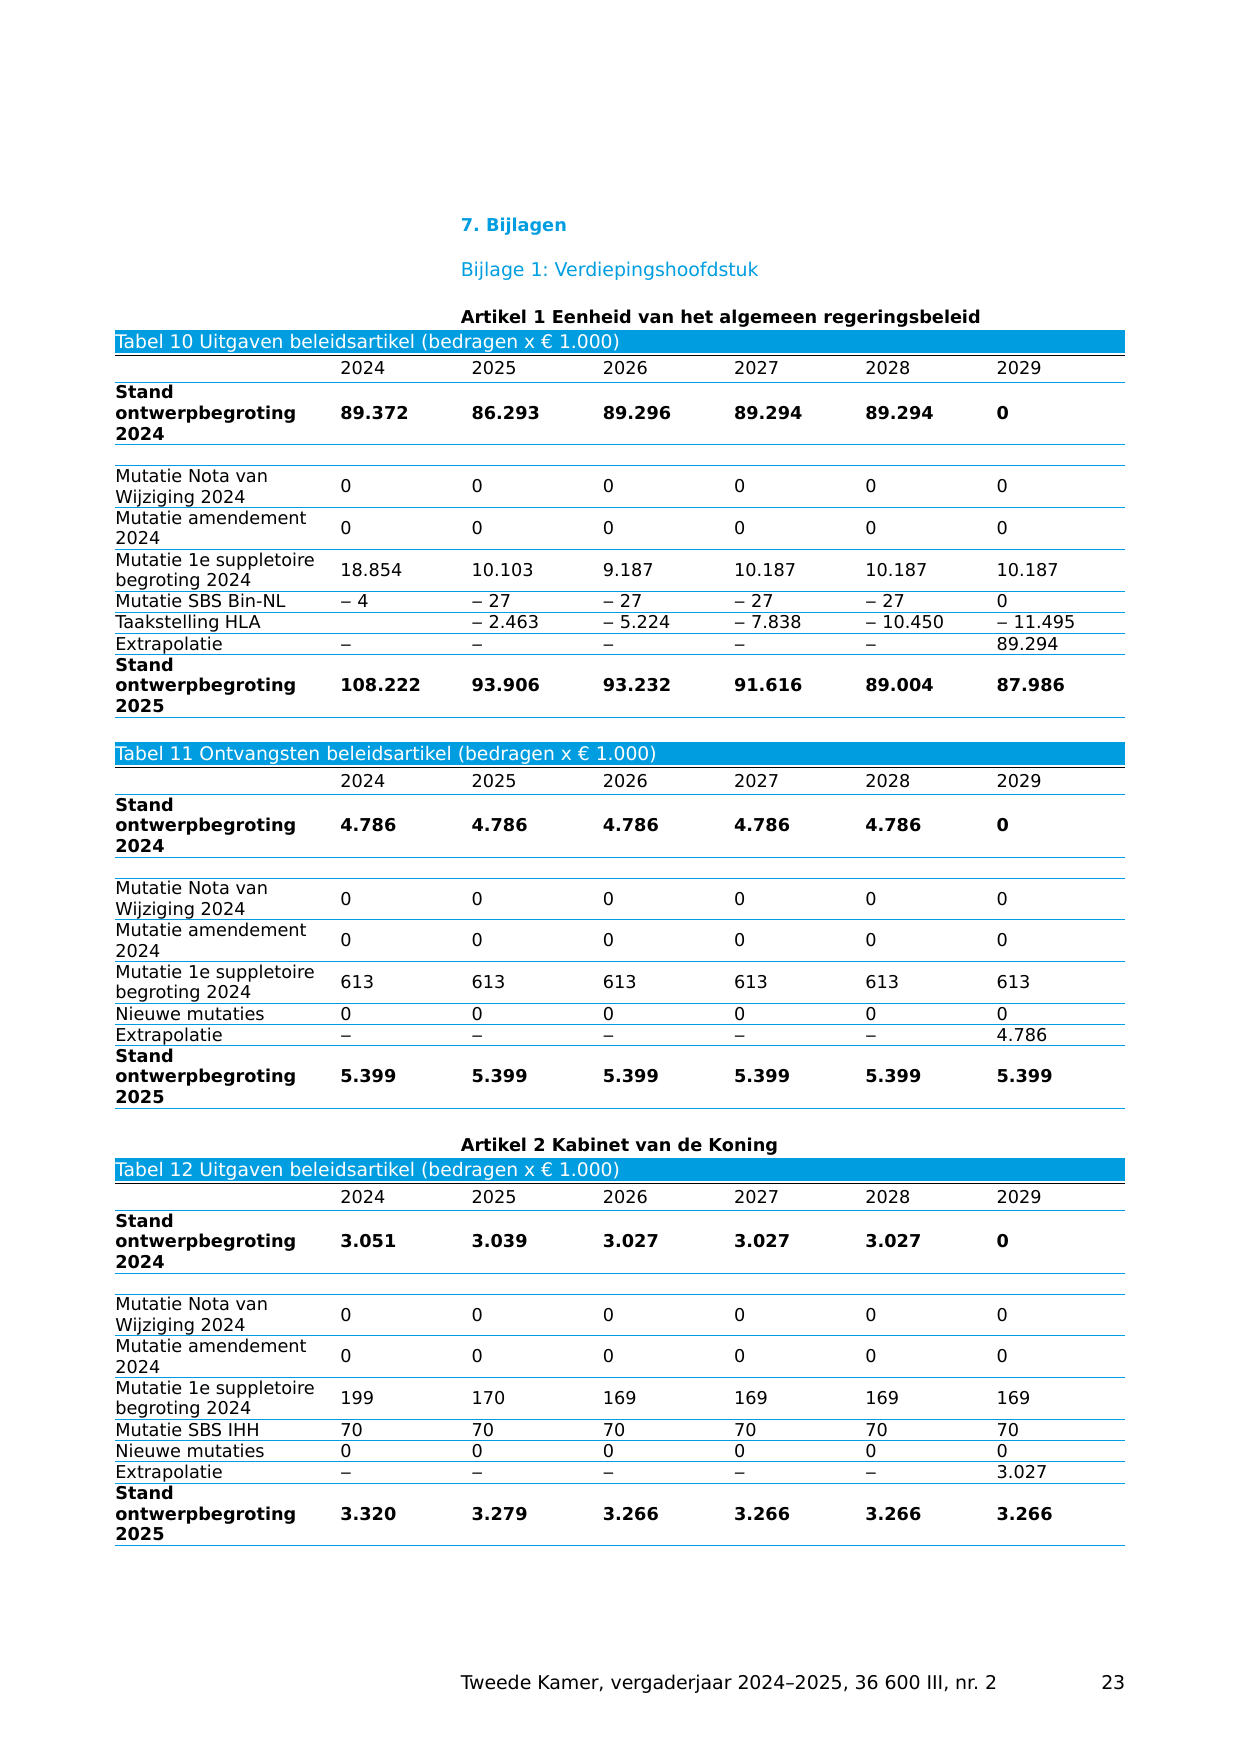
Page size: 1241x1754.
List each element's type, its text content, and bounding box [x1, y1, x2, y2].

table_cell [600, 1274, 731, 1294]
table_cell 4.786 [337, 795, 468, 856]
table_cell 0 [600, 879, 731, 919]
title Bijlage 1: Verdiepingshoofdstuk [461, 259, 1125, 281]
table_cell 0 [469, 1441, 600, 1461]
table_cell 0 [469, 920, 600, 961]
table_cell 5.399 [994, 1046, 1125, 1108]
table_cell [731, 858, 862, 878]
table_cell Mutatie Nota van Wijziging 2024 [115, 466, 337, 507]
table_cell Mutatie amendement 2024 [115, 508, 337, 549]
table_cell 4.786 [469, 795, 600, 856]
table_cell 10.187 [862, 550, 993, 591]
table_cell 4.786 [994, 1025, 1125, 1045]
text Artikel 1 Eenheid van het algemeen regeringsbeleid [461, 305, 1125, 328]
table_cell 2027 [731, 1184, 862, 1210]
table_cell 18.854 [337, 550, 468, 591]
table_cell 2027 [731, 356, 862, 382]
table_cell Mutatie Nota van Wijziging 2024 [115, 879, 337, 919]
table_cell Nieuwe mutaties [115, 1004, 337, 1024]
table_cell 0 [862, 1336, 993, 1377]
table_cell 0 [862, 920, 993, 961]
table_cell 3.266 [731, 1484, 862, 1545]
table_cell 0 [994, 1441, 1125, 1461]
table_cell ‒ [862, 1462, 993, 1482]
table_cell Nieuwe mutaties [115, 1441, 337, 1461]
table_cell 2024 [337, 1184, 468, 1210]
table_cell ‒ [600, 1462, 731, 1482]
table_cell 10.187 [731, 550, 862, 591]
table_cell ‒ 11.495 [994, 613, 1125, 633]
table_cell 89.372 [337, 383, 468, 444]
table_cell 0 [600, 466, 731, 507]
table_cell 0 [862, 508, 993, 549]
table_cell 5.399 [337, 1046, 468, 1108]
table_cell 613 [862, 962, 993, 1003]
table_cell ‒ [469, 1462, 600, 1482]
table_cell ‒ [600, 1025, 731, 1045]
table_cell 0 [337, 1295, 468, 1335]
text Artikel 2 Kabinet van de Koning [461, 1133, 1125, 1156]
table_cell [862, 858, 993, 878]
table_cell 4.786 [600, 795, 731, 856]
table_cell 3.027 [862, 1211, 993, 1272]
table_cell [337, 445, 468, 465]
table_cell 2024 [337, 768, 468, 794]
table_cell 0 [994, 795, 1125, 856]
table_cell 5.399 [469, 1046, 600, 1108]
table_cell 0 [731, 508, 862, 549]
table_cell 169 [600, 1378, 731, 1419]
table_cell ‒ 5.224 [600, 613, 731, 633]
table_cell Stand ontwerpbegroting 2024 [115, 795, 337, 856]
table_cell [337, 613, 468, 633]
table_cell 0 [862, 466, 993, 507]
table_cell [994, 445, 1125, 465]
table_cell [115, 858, 337, 878]
table_cell 0 [337, 1441, 468, 1461]
table_cell 4.786 [731, 795, 862, 856]
table_cell 2025 [469, 356, 600, 382]
table_cell 3.320 [337, 1484, 468, 1545]
title 7. Bijlagen [461, 213, 1125, 236]
table_cell 2029 [994, 1184, 1125, 1210]
table_cell [115, 768, 337, 794]
table_cell 0 [469, 1336, 600, 1377]
table_cell [731, 445, 862, 465]
table_cell 613 [469, 962, 600, 1003]
table_cell 0 [994, 1211, 1125, 1272]
table_cell [862, 445, 993, 465]
table_cell ‒ [862, 1025, 993, 1045]
table_cell 0 [731, 879, 862, 919]
table_cell Stand ontwerpbegroting 2025 [115, 1046, 337, 1108]
table_cell 89.294 [731, 383, 862, 444]
table_cell 70 [337, 1420, 468, 1440]
table_cell 91.616 [731, 655, 862, 717]
table_cell 0 [731, 1004, 862, 1024]
table_cell 613 [994, 962, 1125, 1003]
table_cell Taakstelling HLA [115, 613, 337, 633]
table_cell 0 [337, 1004, 468, 1024]
table_cell ‒ [337, 634, 468, 654]
table_cell Mutatie Nota van Wijziging 2024 [115, 1295, 337, 1335]
table_cell 0 [994, 508, 1125, 549]
table_cell 3.039 [469, 1211, 600, 1272]
table_cell 0 [994, 1295, 1125, 1335]
table_cell 93.232 [600, 655, 731, 717]
table_cell 0 [862, 1295, 993, 1335]
table_cell 0 [731, 1336, 862, 1377]
table_cell 2028 [862, 1184, 993, 1210]
table_cell 2029 [994, 356, 1125, 382]
table_cell 613 [337, 962, 468, 1003]
table_cell 10.103 [469, 550, 600, 591]
table_cell ‒ 27 [600, 592, 731, 612]
table_cell 70 [862, 1420, 993, 1440]
table_cell 3.266 [862, 1484, 993, 1545]
table_cell [862, 1274, 993, 1294]
table_cell 86.293 [469, 383, 600, 444]
table_cell 0 [469, 1295, 600, 1335]
table_cell [994, 1274, 1125, 1294]
table_cell [469, 445, 600, 465]
table_cell 2024 [337, 356, 468, 382]
table_cell 89.004 [862, 655, 993, 717]
table_cell [115, 445, 337, 465]
table_cell 0 [994, 1004, 1125, 1024]
table_cell 0 [337, 920, 468, 961]
table_cell 0 [337, 466, 468, 507]
table_cell 0 [469, 508, 600, 549]
table_cell ‒ 27 [862, 592, 993, 612]
table_cell ‒ [469, 634, 600, 654]
table_cell Mutatie 1e suppletoire begroting 2024 [115, 1378, 337, 1419]
table_cell Mutatie SBS IHH [115, 1420, 337, 1440]
table_cell [600, 445, 731, 465]
table_cell 4.786 [862, 795, 993, 856]
table_cell [115, 1274, 337, 1294]
table_cell Stand ontwerpbegroting 2025 [115, 1484, 337, 1545]
table_cell 5.399 [731, 1046, 862, 1108]
table_cell [994, 858, 1125, 878]
table_cell 0 [600, 920, 731, 961]
table_cell 2026 [600, 768, 731, 794]
table_cell Extrapolatie [115, 634, 337, 654]
table_cell 2029 [994, 768, 1125, 794]
table_cell Mutatie SBS Bin-NL [115, 592, 337, 612]
table_cell 3.027 [600, 1211, 731, 1272]
table_cell Stand ontwerpbegroting 2025 [115, 655, 337, 717]
table_cell 3.027 [994, 1462, 1125, 1482]
table_cell 0 [994, 466, 1125, 507]
table_cell ‒ 27 [469, 592, 600, 612]
table_cell [115, 356, 337, 382]
table_cell ‒ 7.838 [731, 613, 862, 633]
table_cell 613 [600, 962, 731, 1003]
table_cell ‒ [731, 1025, 862, 1045]
table_cell 10.187 [994, 550, 1125, 591]
table_cell 108.222 [337, 655, 468, 717]
table_cell Mutatie amendement 2024 [115, 1336, 337, 1377]
table_cell ‒ [862, 634, 993, 654]
table_cell 3.279 [469, 1484, 600, 1545]
table_cell 3.051 [337, 1211, 468, 1272]
table_cell [115, 1184, 337, 1210]
table_cell 0 [469, 1004, 600, 1024]
table_cell 613 [731, 962, 862, 1003]
table_cell 0 [600, 1441, 731, 1461]
table_cell 0 [600, 1336, 731, 1377]
table_cell 0 [731, 1295, 862, 1335]
table_cell 2027 [731, 768, 862, 794]
table_cell 5.399 [600, 1046, 731, 1108]
table_cell 2025 [469, 768, 600, 794]
table_cell 70 [731, 1420, 862, 1440]
table_cell 2026 [600, 356, 731, 382]
table_cell 2026 [600, 1184, 731, 1210]
table_cell [469, 1274, 600, 1294]
table_cell 3.266 [994, 1484, 1125, 1545]
table_cell 169 [731, 1378, 862, 1419]
table_cell 169 [862, 1378, 993, 1419]
table_cell 93.906 [469, 655, 600, 717]
table_cell 0 [337, 879, 468, 919]
table_cell 3.266 [600, 1484, 731, 1545]
table_cell 70 [994, 1420, 1125, 1440]
table_cell 0 [600, 1004, 731, 1024]
table_cell ‒ 4 [337, 592, 468, 612]
table_cell Extrapolatie [115, 1462, 337, 1482]
table_cell 87.986 [994, 655, 1125, 717]
table_cell 89.296 [600, 383, 731, 444]
table_cell 2025 [469, 1184, 600, 1210]
table_cell 0 [731, 920, 862, 961]
table_cell 70 [469, 1420, 600, 1440]
table_cell ‒ [337, 1025, 468, 1045]
table_cell 199 [337, 1378, 468, 1419]
table_cell 0 [469, 879, 600, 919]
table_cell ‒ 2.463 [469, 613, 600, 633]
table_cell ‒ [469, 1025, 600, 1045]
table_cell ‒ 10.450 [862, 613, 993, 633]
table_cell Extrapolatie [115, 1025, 337, 1045]
table_cell 0 [862, 879, 993, 919]
table_cell 0 [994, 383, 1125, 444]
table_cell [600, 858, 731, 878]
table_cell ‒ [600, 634, 731, 654]
table_cell 0 [600, 1295, 731, 1335]
table_cell 170 [469, 1378, 600, 1419]
table_cell ‒ [731, 634, 862, 654]
table_cell 0 [994, 879, 1125, 919]
table_cell 89.294 [994, 634, 1125, 654]
table_cell 0 [600, 508, 731, 549]
table_cell 5.399 [862, 1046, 993, 1108]
table_cell Mutatie 1e suppletoire begroting 2024 [115, 550, 337, 591]
table_cell ‒ 27 [731, 592, 862, 612]
table_cell 0 [994, 592, 1125, 612]
table_cell 0 [469, 466, 600, 507]
table_cell 0 [862, 1441, 993, 1461]
table_cell [731, 1274, 862, 1294]
table_cell [337, 1274, 468, 1294]
table_cell [337, 858, 468, 878]
table_cell 0 [337, 1336, 468, 1377]
table_cell 169 [994, 1378, 1125, 1419]
table_cell 89.294 [862, 383, 993, 444]
table_cell Stand ontwerpbegroting 2024 [115, 383, 337, 444]
table_cell 0 [731, 1441, 862, 1461]
table_cell 0 [731, 466, 862, 507]
table_cell ‒ [731, 1462, 862, 1482]
table_cell Stand ontwerpbegroting 2024 [115, 1211, 337, 1272]
table_cell 70 [600, 1420, 731, 1440]
table_cell 3.027 [731, 1211, 862, 1272]
table_cell 0 [994, 920, 1125, 961]
table_cell 2028 [862, 768, 993, 794]
table_cell ‒ [337, 1462, 468, 1482]
table_cell 0 [337, 508, 468, 549]
table_cell 0 [994, 1336, 1125, 1377]
table_cell Mutatie amendement 2024 [115, 920, 337, 961]
table_cell 2028 [862, 356, 993, 382]
table_cell [469, 858, 600, 878]
table_cell 9.187 [600, 550, 731, 591]
table_cell Mutatie 1e suppletoire begroting 2024 [115, 962, 337, 1003]
table_cell 0 [862, 1004, 993, 1024]
